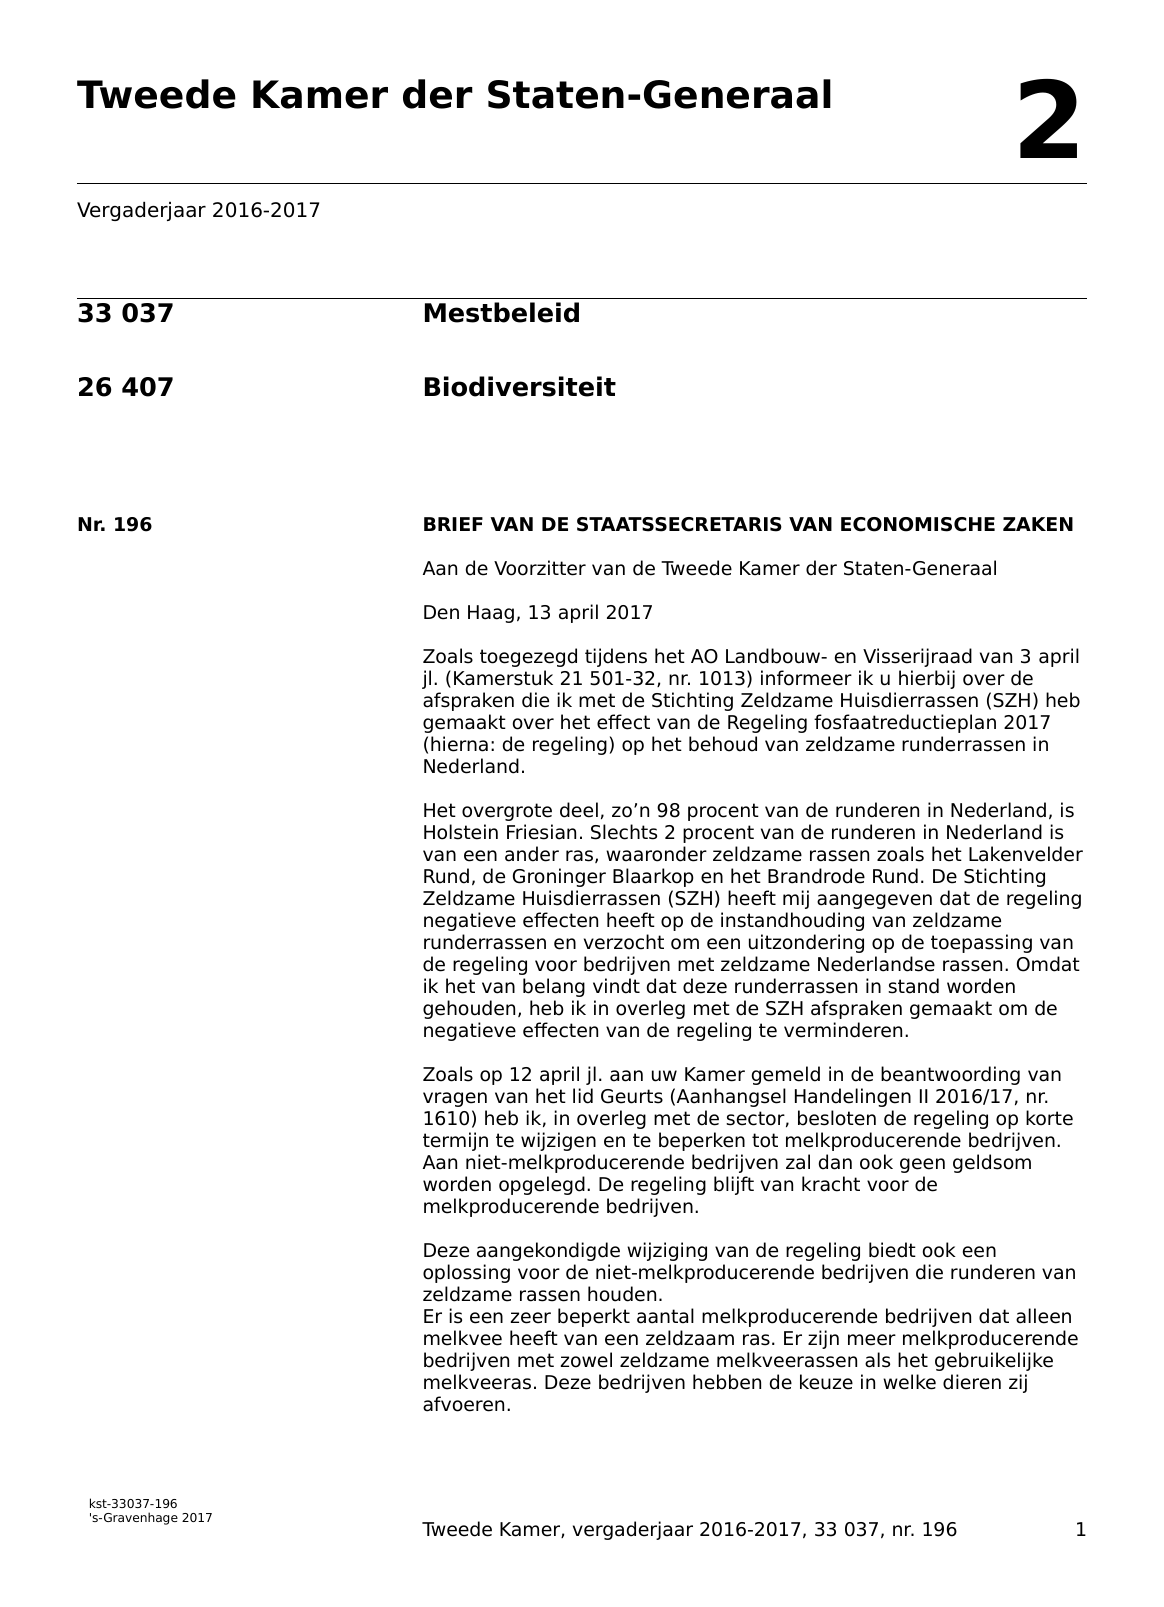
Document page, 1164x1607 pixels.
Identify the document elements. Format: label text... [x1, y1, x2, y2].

text 's-Gravenhage 2017 [88, 1511, 323, 1525]
subtitle 26 407 Biodiversiteit [77, 373, 1087, 403]
table_header Tweede Kamer der Staten-Generaal [77, 59, 886, 183]
subtitle Nr. 196 BRIEF VAN DE STAATSSECRETARIS VAN ECONOMISCHE ZAKEN [77, 514, 1087, 536]
text Deze aangekondigde wijziging van de regeling biedt ook een oplossing voor de niet-melkproducerende bedrijven die runderen van zeldzame rassen houden. [422, 1240, 1087, 1306]
text Zoals toegezegd tijdens het AO Landbouw- en Visserijraad van 3 april jl. (Kamerstuk 21 501-32, nr. 1013) informeer ik u hierbij over de afspraken die ik met de Stichting Zeldzame Huisdierrassen (SZH) heb gemaakt over het effect van de Regeling fosfaatreductieplan 2017 (hierna: de regeling) op het behoud van zeldzame runderrassen in Nederland. [422, 646, 1087, 778]
text kst-33037-196 [88, 1497, 323, 1511]
text Zoals op 12 april jl. aan uw Kamer gemeld in de beantwoording van vragen van het lid Geurts (Aanhangsel Handelingen II 2016/17, nr. 1610) heb ik, in overleg met de sector, besloten de regeling op korte termijn te wijzigen en te beperken tot melkproducerende bedrijven. Aan niet-melkproducerende bedrijven zal dan ook geen geldsom worden opgelegd. De regeling blijft van kracht voor de melkproducerende bedrijven. [422, 1064, 1087, 1218]
subtitle 33 037 Mestbeleid [77, 299, 1087, 329]
text Aan de Voorzitter van de Tweede Kamer der Staten-Generaal [422, 558, 1087, 580]
table_cell Vergaderjaar 2016-2017 [77, 184, 1087, 298]
text Er is een zeer beperkt aantal melkproducerende bedrijven dat alleen melkvee heeft van een zeldzaam ras. Er zijn meer melkproducerende bedrijven met zowel zeldzame melkveerassen als het gebruikelijke melkveeras. Deze bedrijven hebben de keuze in welke dieren zij afvoeren. [422, 1306, 1087, 1416]
table_header 2 [886, 59, 1087, 183]
text Het overgrote deel, zo’n 98 procent van de runderen in Nederland, is Holstein Friesian. Slechts 2 procent van de runderen in Nederland is van een ander ras, waaronder zeldzame rassen zoals het Lakenvelder Rund, de Groninger Blaarkop en het Brandrode Rund. De Stichting Zeldzame Huisdierrassen (SZH) heeft mij aangegeven dat de regeling negatieve effecten heeft op de instandhouding van zeldzame runderrassen en verzocht om een uitzondering op de toepassing van de regeling voor bedrijven met zeldzame Nederlandse rassen. Omdat ik het van belang vindt dat deze runderrassen in stand worden gehouden, heb ik in overleg met de SZH afspraken gemaakt om de negatieve effecten van de regeling te verminderen. [422, 800, 1087, 1042]
text Den Haag, 13 april 2017 [422, 602, 1087, 624]
